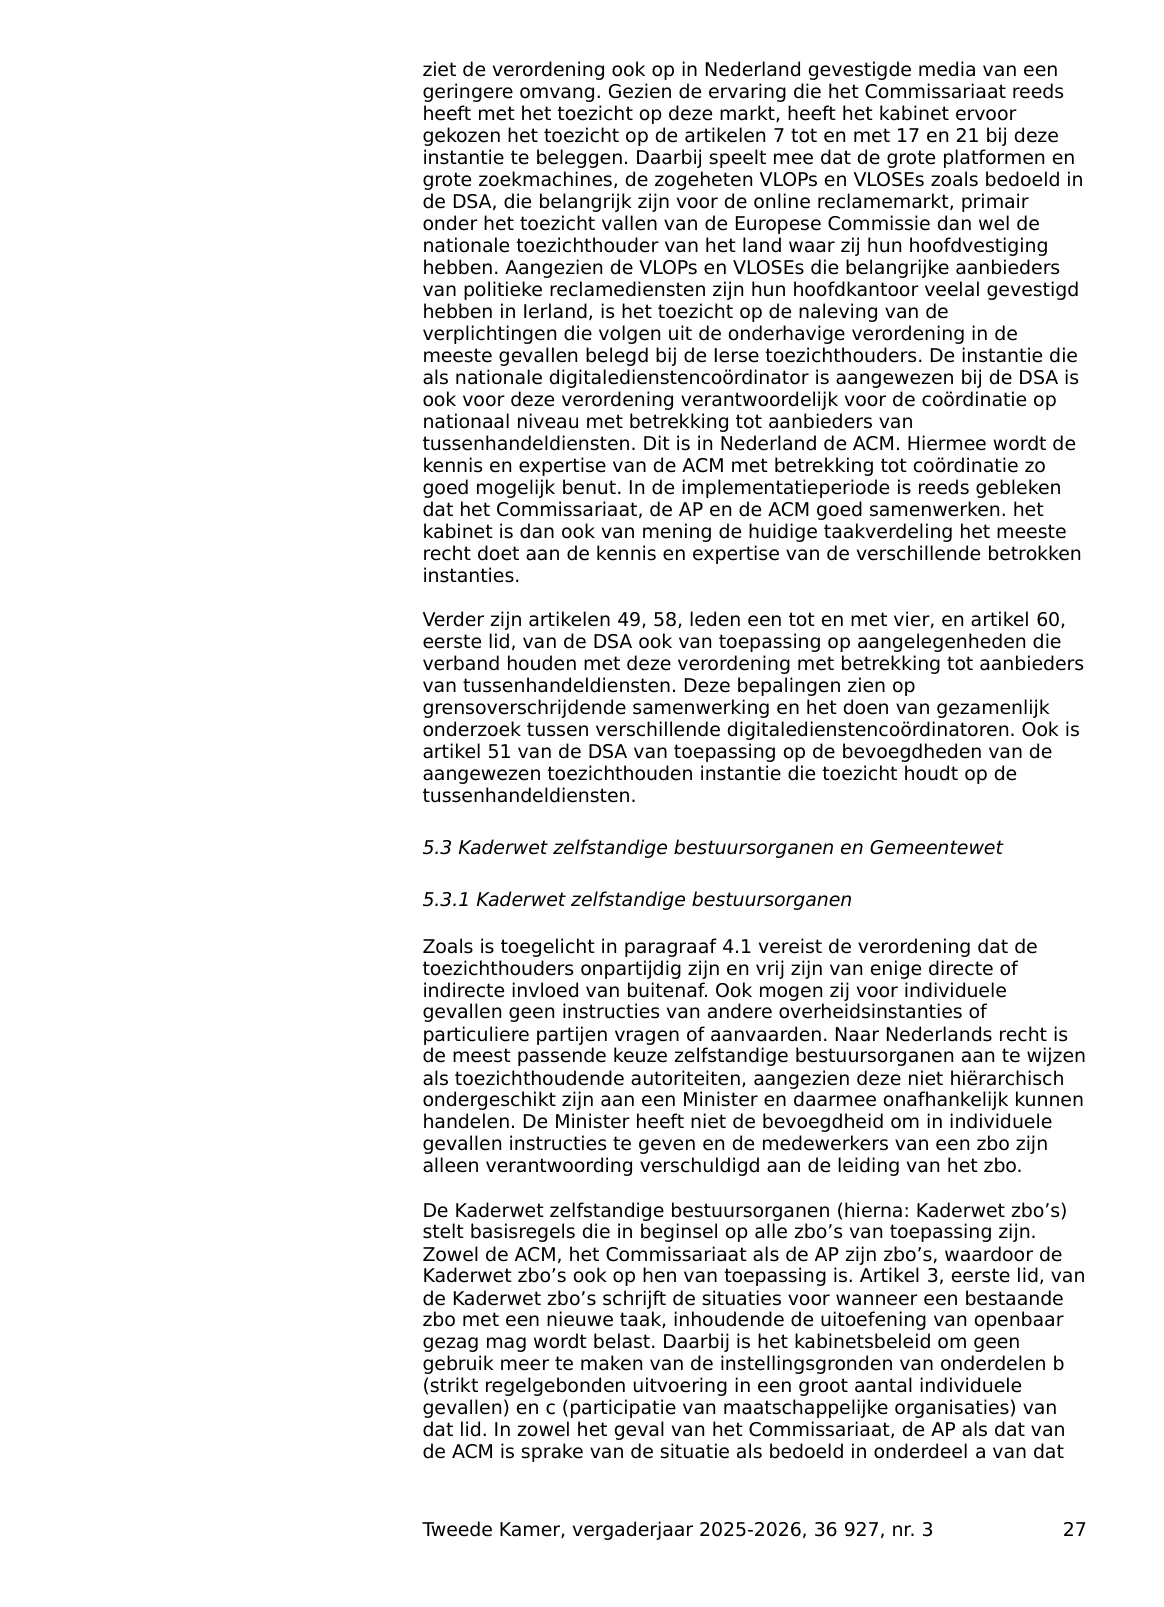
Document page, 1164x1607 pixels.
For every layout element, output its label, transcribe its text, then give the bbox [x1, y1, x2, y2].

text De Kaderwet zelfstandige bestuursorganen (hierna: Kaderwet zbo’s) stelt basisregels die in beginsel op alle zbo’s van toepassing zijn. Zowel de ACM, het Commissariaat als de AP zijn zbo’s, waardoor de Kaderwet zbo’s ook op hen van toepassing is. Artikel 3, eerste lid, van de Kaderwet zbo’s schrijft de situaties voor wanneer een bestaande zbo met een nieuwe taak, inhoudende de uitoefening van openbaar gezag mag wordt belast. Daarbij is het kabinetsbeleid om geen gebruik meer te maken van de instellingsgronden van onderdelen b (strikt regelgebonden uitvoering in een groot aantal individuele gevallen) en c (participatie van maatschappelijke organisaties) van dat lid. In zowel het geval van het Commissariaat, de AP als dat van de ACM is sprake van de situatie als bedoeld in onderdeel a van dat [422, 1199, 1087, 1463]
text Verder zijn artikelen 49, 58, leden een tot en met vier, en artikel 60, eerste lid, van de DSA ook van toepassing op aangelegenheden die verband houden met deze verordening met betrekking tot aanbieders van tussenhandeldiensten. Deze bepalingen zien op grensoverschrijdende samenwerking en het doen van gezamenlijk onderzoek tussen verschillende digitaledienstencoördinatoren. Ook is artikel 51 van de DSA van toepassing op de bevoegdheden van de aangewezen toezichthouden instantie die toezicht houdt op de tussenhandeldiensten. [422, 609, 1087, 807]
subtitle 5.3.1 Kaderwet zelfstandige bestuursorganen [422, 888, 1087, 911]
text Zoals is toegelicht in paragraaf 4.1 vereist de verordening dat de toezichthouders onpartijdig zijn en vrij zijn van enige directe of indirecte invloed van buitenaf. Ook mogen zij voor individuele gevallen geen instructies van andere overheidsinstanties of particuliere partijen vragen of aanvaarden. Naar Nederlands recht is de meest passende keuze zelfstandige bestuursorganen aan te wijzen als toezichthoudende autoriteiten, aangezien deze niet hiërarchisch ondergeschikt zijn aan een Minister en daarmee onafhankelijk kunnen handelen. De Minister heeft niet de bevoegdheid om in individuele gevallen instructies te geven en de medewerkers van een zbo zijn alleen verantwoording verschuldigd aan de leiding van het zbo. [422, 936, 1087, 1177]
text ziet de verordening ook op in Nederland gevestigde media van een geringere omvang. Gezien de ervaring die het Commissariaat reeds heeft met het toezicht op deze markt, heeft het kabinet ervoor gekozen het toezicht op de artikelen 7 tot en met 17 en 21 bij deze instantie te beleggen. Daarbij speelt mee dat de grote platformen en grote zoekmachines, de zogeheten VLOPs en VLOSEs zoals bedoeld in de DSA, die belangrijk zijn voor de online reclamemarkt, primair onder het toezicht vallen van de Europese Commissie dan wel de nationale toezichthouder van het land waar zij hun hoofdvestiging hebben. Aangezien de VLOPs en VLOSEs die belangrijke aanbieders van politieke reclamediensten zijn hun hoofdkantoor veelal gevestigd hebben in Ierland, is het toezicht op de naleving van de verplichtingen die volgen uit de onderhavige verordening in de meeste gevallen belegd bij de Ierse toezichthouders. De instantie die als nationale digitaledienstencoördinator is aangewezen bij de DSA is ook voor deze verordening verantwoordelijk voor de coördinatie op nationaal niveau met betrekking tot aanbieders van tussenhandeldiensten. Dit is in Nederland de ACM. Hiermee wordt de kennis en expertise van de ACM met betrekking tot coördinatie zo goed mogelijk benut. In de implementatieperiode is reeds gebleken dat het Commissariaat, de AP en de ACM goed samenwerken. het kabinet is dan ook van mening de huidige taakverdeling het meeste recht doet aan de kennis en expertise van de verschillende betrokken instanties. [422, 59, 1087, 587]
subtitle 5.3 Kaderwet zelfstandige bestuursorganen en Gemeentewet [422, 837, 1087, 858]
